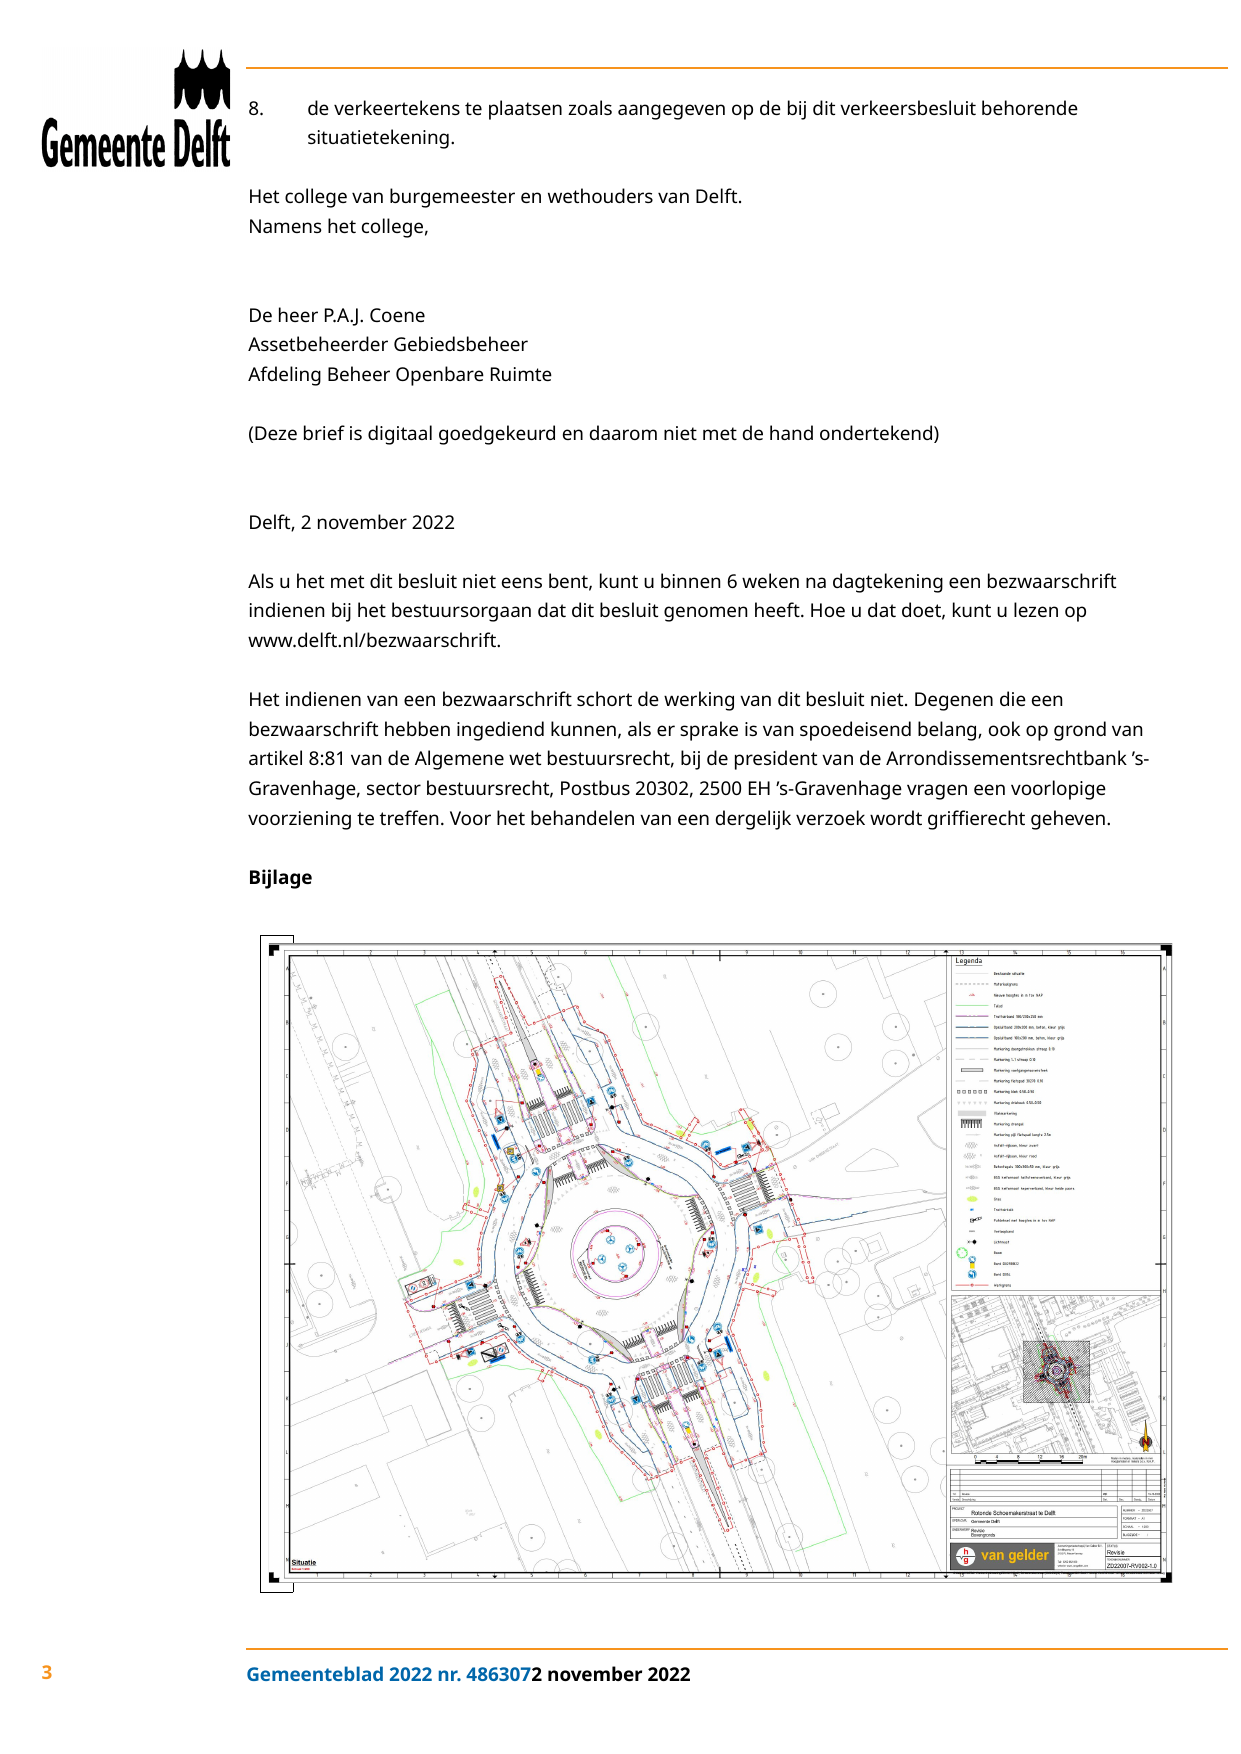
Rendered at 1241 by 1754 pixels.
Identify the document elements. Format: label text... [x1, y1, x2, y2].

text Als u het met dit besluit niet eens bent, kunt u binnen 6 weken na dagtekening een bezwaarschrift indienen bij het bestuursorgaan dat dit besluit genomen heeft. Hoe u dat doet, kunt u lezen op www.delft.nl/bezwaarschrift. [248, 568, 1152, 653]
picture [268, 943, 1173, 1583]
list de verkeertekens te plaatsen zoals aangegeven op de bij dit verkeersbesluit behorende situatietekening. [248, 95, 1152, 150]
text Namens het college, [248, 213, 1152, 239]
picture [41, 47, 231, 172]
text Het indienen van een bezwaarschrift schort de werking van dit besluit niet. Degenen die een bezwaarschrift hebben ingediend kunnen, als er sprake is van spoedeisend belang, ook op grond van artikel 8:81 van de Algemene wet bestuursrecht, bij de president van de Arrondissementsrechtbank ’s-Gravenhage, sector bestuursrecht, Postbus 20302, 2500 EH ’s-Gravenhage vragen een voorlopige voorziening te treffen. Voor het behandelen van een dergelijk verzoek wordt griffierecht geheven. [248, 686, 1152, 831]
text (Deze brief is digitaal goedgekeurd en daarom niet met de hand ondertekend) [248, 420, 1152, 446]
text Delft, 2 november 2022 [248, 509, 1152, 535]
text Bijlage [248, 864, 1152, 890]
text Afdeling Beheer Openbare Ruimte [248, 361, 1152, 387]
text De heer P.A.J. Coene [248, 302, 1152, 328]
text Het college van burgemeester en wethouders van Delft. [248, 183, 1152, 209]
text Assetbeheerder Gebiedsbeheer [248, 331, 1152, 357]
